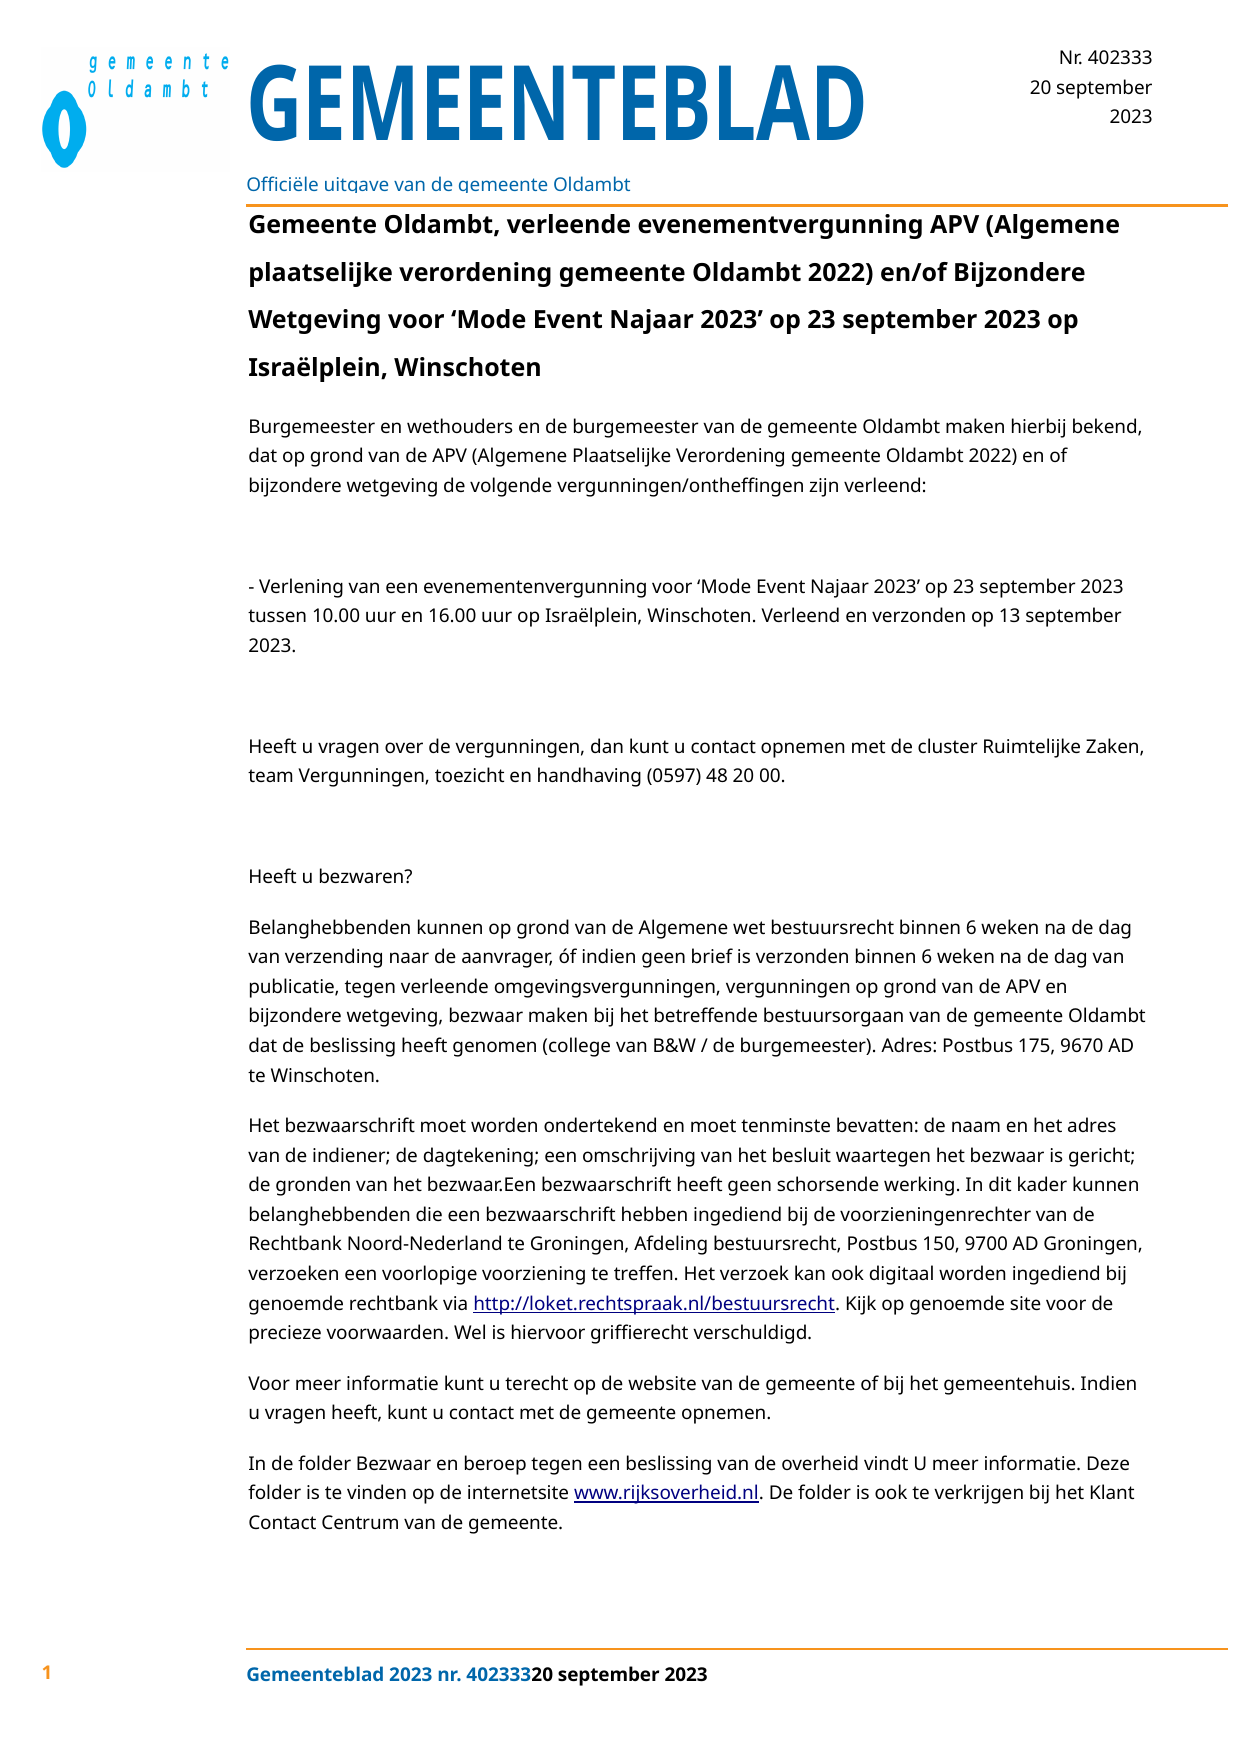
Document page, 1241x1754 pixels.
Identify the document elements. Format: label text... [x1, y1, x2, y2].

text Belanghebbenden kunnen op grond van de Algemene wet bestuursrecht binnen 6 weken na de dag van verzending naar de aanvrager, óf indien geen brief is verzonden binnen 6 weken na de dag van publicatie, tegen verleende omgevingsvergunningen, vergunningen op grond van de APV en bijzondere wetgeving, bezwaar maken bij het betreffende bestuursorgaan van de gemeente Oldambt dat de beslissing heeft genomen (college van B&W / de burgemeester). Adres: Postbus 175, 9670 AD te Winschoten. [248, 914, 1152, 1088]
text In de folder Bezwaar en beroep tegen een beslissing van de overheid vindt U meer informatie. Deze folder is te vinden op de internetsite www.rijksoverheid.nl. De folder is ook te verkrijgen bij het Klant Contact Centrum van de gemeente. [248, 1450, 1152, 1535]
text Heeft u bezwaren? [248, 863, 1152, 889]
picture [41, 47, 231, 172]
text Voor meer informatie kunt u terecht op de website van de gemeente of bij het gemeentehuis. Indien u vragen heeft, kunt u contact met de gemeente opnemen. [248, 1370, 1152, 1425]
text Het bezwaarschrift moet worden ondertekend en moet tenminste bevatten: de naam en het adres van de indiener; de dagtekening; een omschrijving van het besluit waartegen het bezwaar is gericht; de gronden van het bezwaar.Een bezwaarschrift heeft geen schorsende werking. In dit kader kunnen belanghebbenden die een bezwaarschrift hebben ingediend bij de voorzieningenrechter van de Rechtbank Noord-Nederland te Groningen, Afdeling bestuursrecht, Postbus 150, 9700 AD Groningen, verzoeken een voorlopige voorziening te treffen. Het verzoek kan ook digitaal worden ingediend bij genoemde rechtbank via http://loket.rechtspraak.nl/bestuursrecht. Kijk op genoemde site voor de precieze voorwaarden. Wel is hiervoor griffierecht verschuldigd. [248, 1112, 1152, 1345]
text Gemeente Oldambt, verleende evenementvergunning APV (Algemene plaatselijke verordening gemeente Oldambt 2022) en/of Bijzondere Wetgeving voor ‘Mode Event Najaar 2023’ op 23 september 2023 op Israëlplein, Winschoten [248, 207, 1152, 384]
text Burgemeester en wethouders en de burgemeester van de gemeente Oldambt maken hierbij bekend, dat op grond van de APV (Algemene Plaatselijke Verordening gemeente Oldambt 2022) en of bijzondere wetgeving de volgende vergunningen/ontheffingen zijn verleend: [248, 413, 1152, 498]
text Heeft u vragen over de vergunningen, dan kunt u contact opnemen met de cluster Ruimtelijke Zaken, team Vergunningen, toezicht en handhaving (0597) 48 20 00. [248, 733, 1152, 788]
text - Verlening van een evenementenvergunning voor ‘Mode Event Najaar 2023’ op 23 september 2023 tussen 10.00 uur en 16.00 uur op Israëlplein, Winschoten. Verleend en verzonden op 13 september 2023. [248, 573, 1152, 658]
